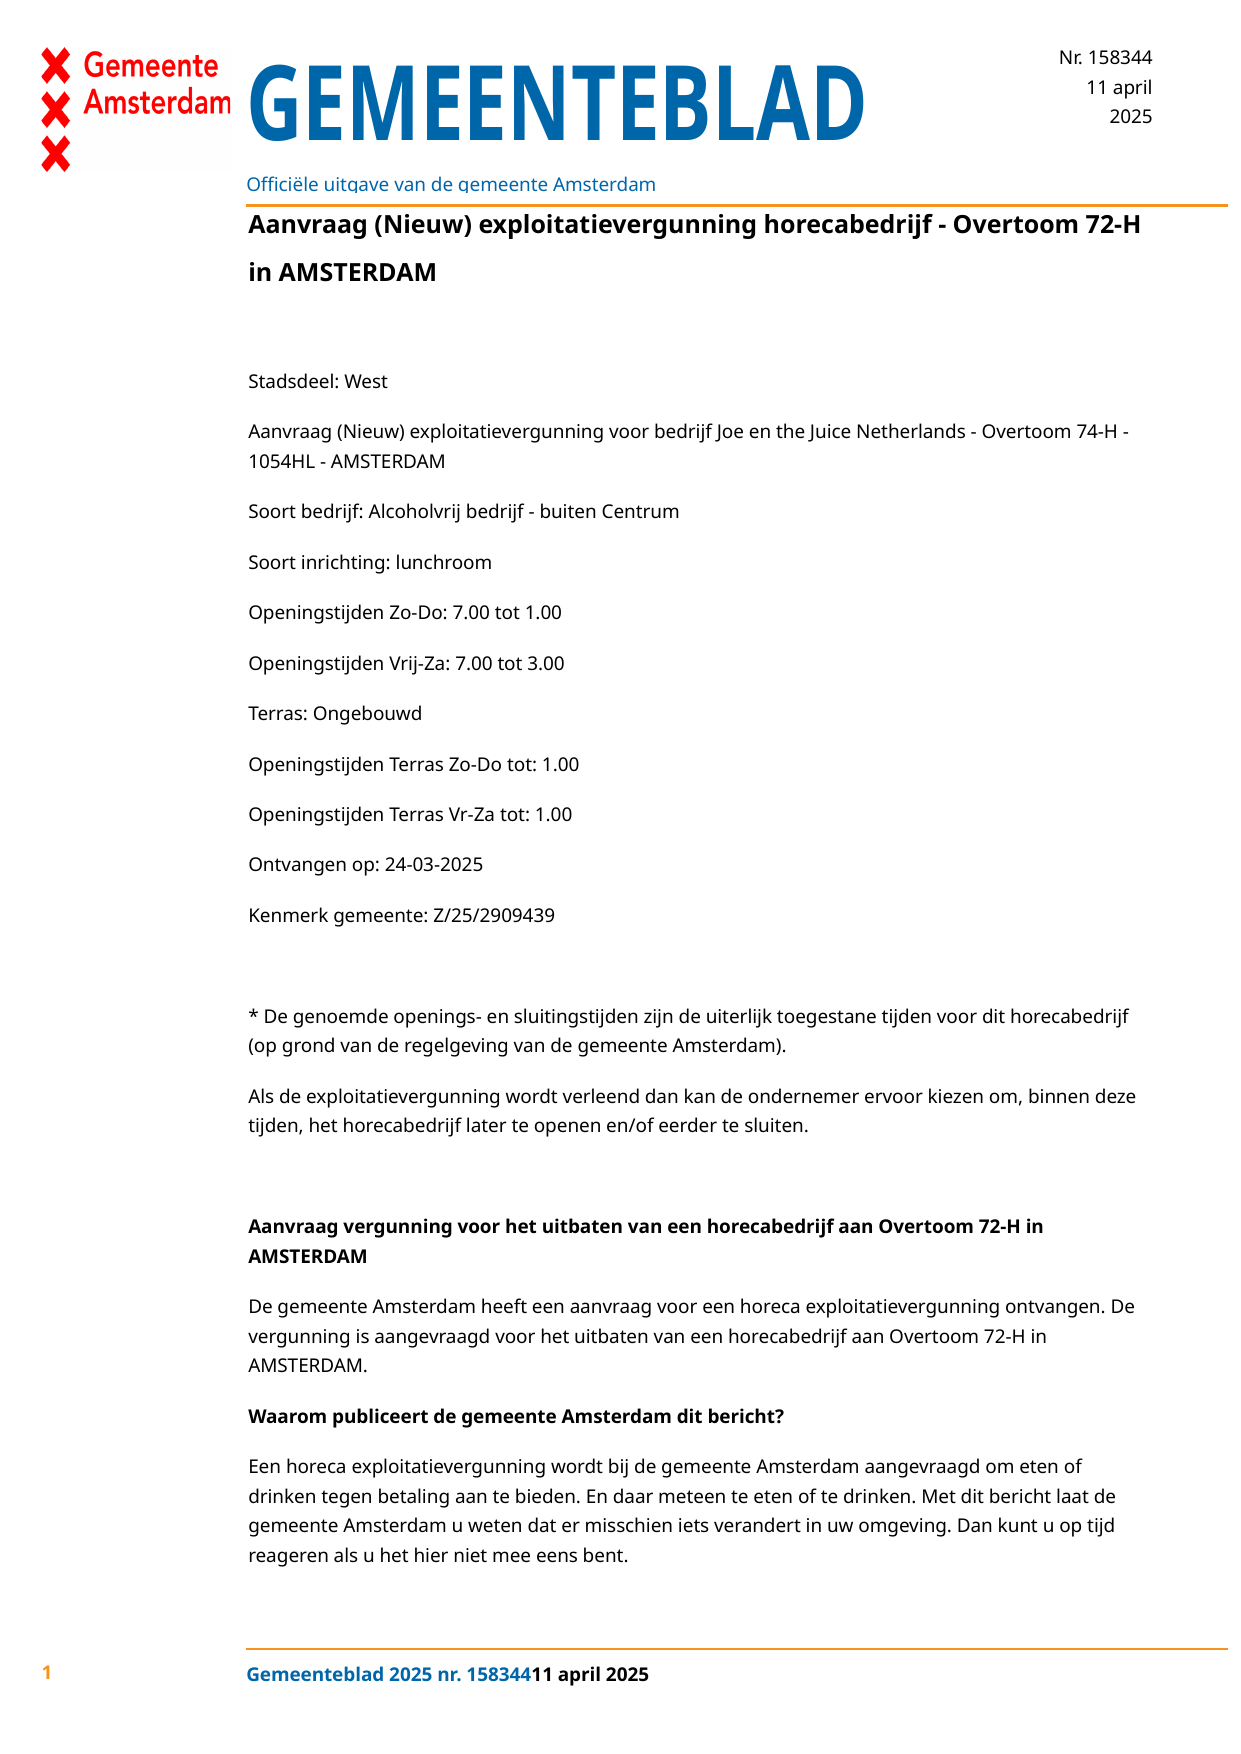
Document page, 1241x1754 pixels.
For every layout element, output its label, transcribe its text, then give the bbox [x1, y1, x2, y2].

text Openingstijden Terras Zo-Do tot: 1.00 [248, 751, 1152, 777]
text Stadsdeel: West [248, 368, 1152, 394]
text Openingstijden Terras Vr-Za tot: 1.00 [248, 801, 1152, 827]
text * De genoemde openings- en sluitingstijden zijn de uiterlijk toegestane tijden voor dit horecabedrijf (op grond van de regelgeving van de gemeente Amsterdam). [248, 1003, 1152, 1058]
text Soort inrichting: lunchroom [248, 549, 1152, 575]
text Waarom publiceert de gemeente Amsterdam dit bericht? [248, 1403, 1152, 1429]
picture [41, 47, 231, 172]
text Openingstijden Zo-Do: 7.00 tot 1.00 [248, 599, 1152, 625]
text Soort bedrijf: Alcoholvrij bedrijf - buiten Centrum [248, 499, 1152, 524]
text De gemeente Amsterdam heeft een aanvraag voor een horeca exploitatievergunning ontvangen. De vergunning is aangevraagd voor het uitbaten van een horecabedrijf aan Overtoom 72-H in AMSTERDAM. [248, 1293, 1152, 1378]
text Een horeca exploitatievergunning wordt bij de gemeente Amsterdam aangevraagd om eten of drinken tegen betaling aan te bieden. En daar meteen te eten of te drinken. Met dit bericht laat de gemeente Amsterdam u weten dat er misschien iets verandert in uw omgeving. Dan kunt u op tijd reageren als u het hier niet mee eens bent. [248, 1453, 1152, 1568]
text Aanvraag vergunning voor het uitbaten van een horecabedrijf aan Overtoom 72-H in AMSTERDAM [248, 1213, 1152, 1269]
text Aanvraag (Nieuw) exploitatievergunning voor bedrijf Joe en the Juice Netherlands - Overtoom 74-H - 1054HL - AMSTERDAM [248, 419, 1152, 474]
text Openingstijden Vrij-Za: 7.00 tot 3.00 [248, 650, 1152, 676]
text Kenmerk gemeente: Z/25/2909439 [248, 902, 1152, 928]
text Als de exploitatievergunning wordt verleend dan kan de ondernemer ervoor kiezen om, binnen deze tijden, het horecabedrijf later te openen en/of eerder te sluiten. [248, 1083, 1152, 1138]
text Ontvangen op: 24-03-2025 [248, 852, 1152, 877]
text Terras: Ongebouwd [248, 700, 1152, 726]
text Aanvraag (Nieuw) exploitatievergunning horecabedrijf - Overtoom 72-H in AMSTERDAM [248, 207, 1152, 288]
